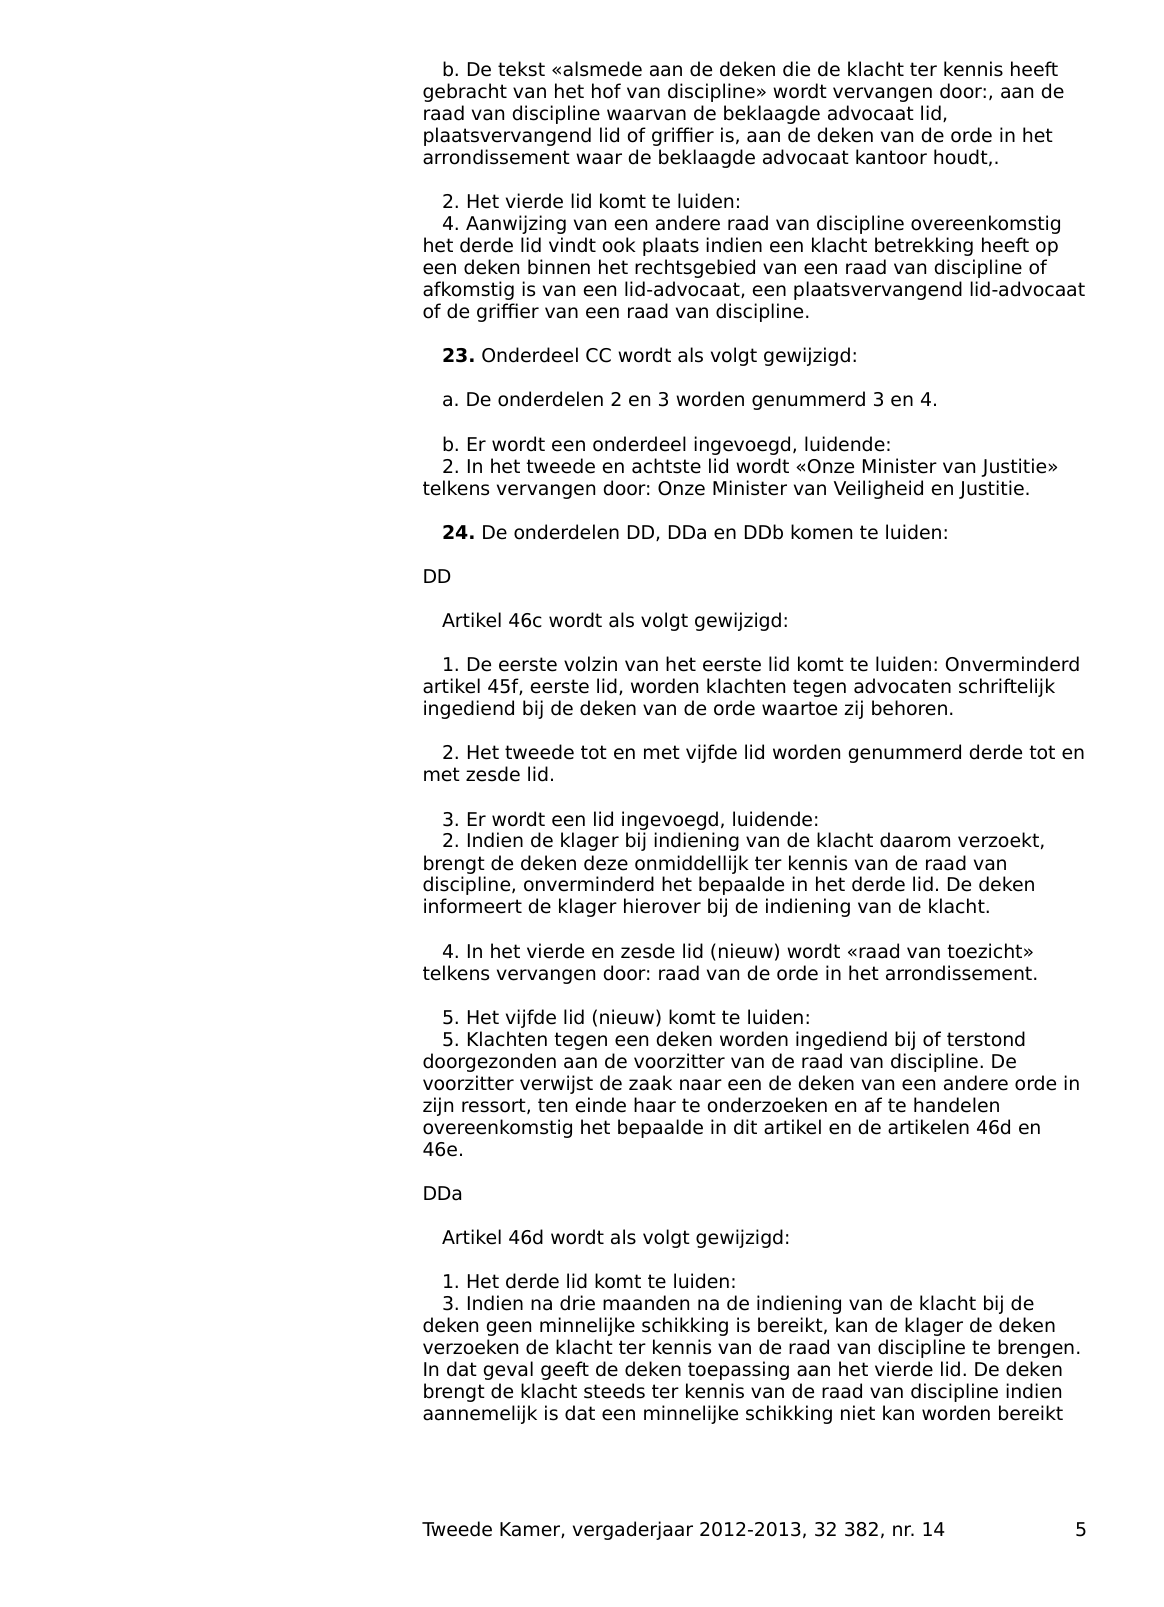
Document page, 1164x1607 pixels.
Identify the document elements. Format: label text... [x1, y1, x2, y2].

text 1. Het derde lid komt te luiden: [422, 1271, 1087, 1293]
subtitle DD [422, 566, 1087, 588]
text 4. Aanwijzing van een andere raad van discipline overeenkomstig het derde lid vindt ook plaats indien een klacht betrekking heeft op een deken binnen het rechtsgebied van een raad van discipline of afkomstig is van een lid-advocaat, een plaatsvervangend lid-advocaat of de griffier van een raad van discipline. [422, 213, 1087, 323]
text 2. In het tweede en achtste lid wordt «Onze Minister van Justitie» telkens vervangen door: Onze Minister van Veiligheid en Justitie. [422, 456, 1087, 499]
text 3. Er wordt een lid ingevoegd, luidende: [422, 808, 1087, 830]
text b. Er wordt een onderdeel ingevoegd, luidende: [422, 433, 1087, 456]
subtitle DDa [422, 1183, 1087, 1205]
text 2. Het tweede tot en met vijfde lid worden genummerd derde tot en met zesde lid. [422, 742, 1087, 786]
text 5. Het vijfde lid (nieuw) komt te luiden: [422, 1007, 1087, 1029]
text a. De onderdelen 2 en 3 worden genummerd 3 en 4. [422, 389, 1087, 411]
text b. De tekst «alsmede aan de deken die de klacht ter kennis heeft gebracht van het hof van discipline» wordt vervangen door:, aan de raad van discipline waarvan de beklaagde advocaat lid, plaatsvervangend lid of griffier is, aan de deken van de orde in het arrondissement waar de beklaagde advocaat kantoor houdt,. [422, 59, 1087, 169]
text 24. De onderdelen DD, DDa en DDb komen te luiden: [422, 522, 1087, 544]
text 2. Indien de klager bij indiening van de klacht daarom verzoekt, brengt de deken deze onmiddellijk ter kennis van de raad van discipline, onverminderd het bepaalde in het derde lid. De deken informeert de klager hierover bij de indiening van de klacht. [422, 830, 1087, 918]
text 3. Indien na drie maanden na de indiening van de klacht bij de deken geen minnelijke schikking is bereikt, kan de klager de deken verzoeken de klacht ter kennis van de raad van discipline te brengen. In dat geval geeft de deken toepassing aan het vierde lid. De deken brengt de klacht steeds ter kennis van de raad van discipline indien aannemelijk is dat een minnelijke schikking niet kan worden bereikt [422, 1293, 1087, 1425]
text 23. Onderdeel CC wordt als volgt gewijzigd: [422, 345, 1087, 367]
text 1. De eerste volzin van het eerste lid komt te luiden: Onverminderd artikel 45f, eerste lid, worden klachten tegen advocaten schriftelijk ingediend bij de deken van de orde waartoe zij behoren. [422, 654, 1087, 720]
text 2. Het vierde lid komt te luiden: [422, 191, 1087, 213]
text Artikel 46d wordt als volgt gewijzigd: [422, 1227, 1087, 1249]
text Artikel 46c wordt als volgt gewijzigd: [422, 610, 1087, 632]
text 4. In het vierde en zesde lid (nieuw) wordt «raad van toezicht» telkens vervangen door: raad van de orde in het arrondissement. [422, 941, 1087, 984]
text 5. Klachten tegen een deken worden ingediend bij of terstond doorgezonden aan de voorzitter van de raad van discipline. De voorzitter verwijst de zaak naar een de deken van een andere orde in zijn ressort, ten einde haar te onderzoeken en af te handelen overeenkomstig het bepaalde in dit artikel en de artikelen 46d en 46e. [422, 1029, 1087, 1161]
